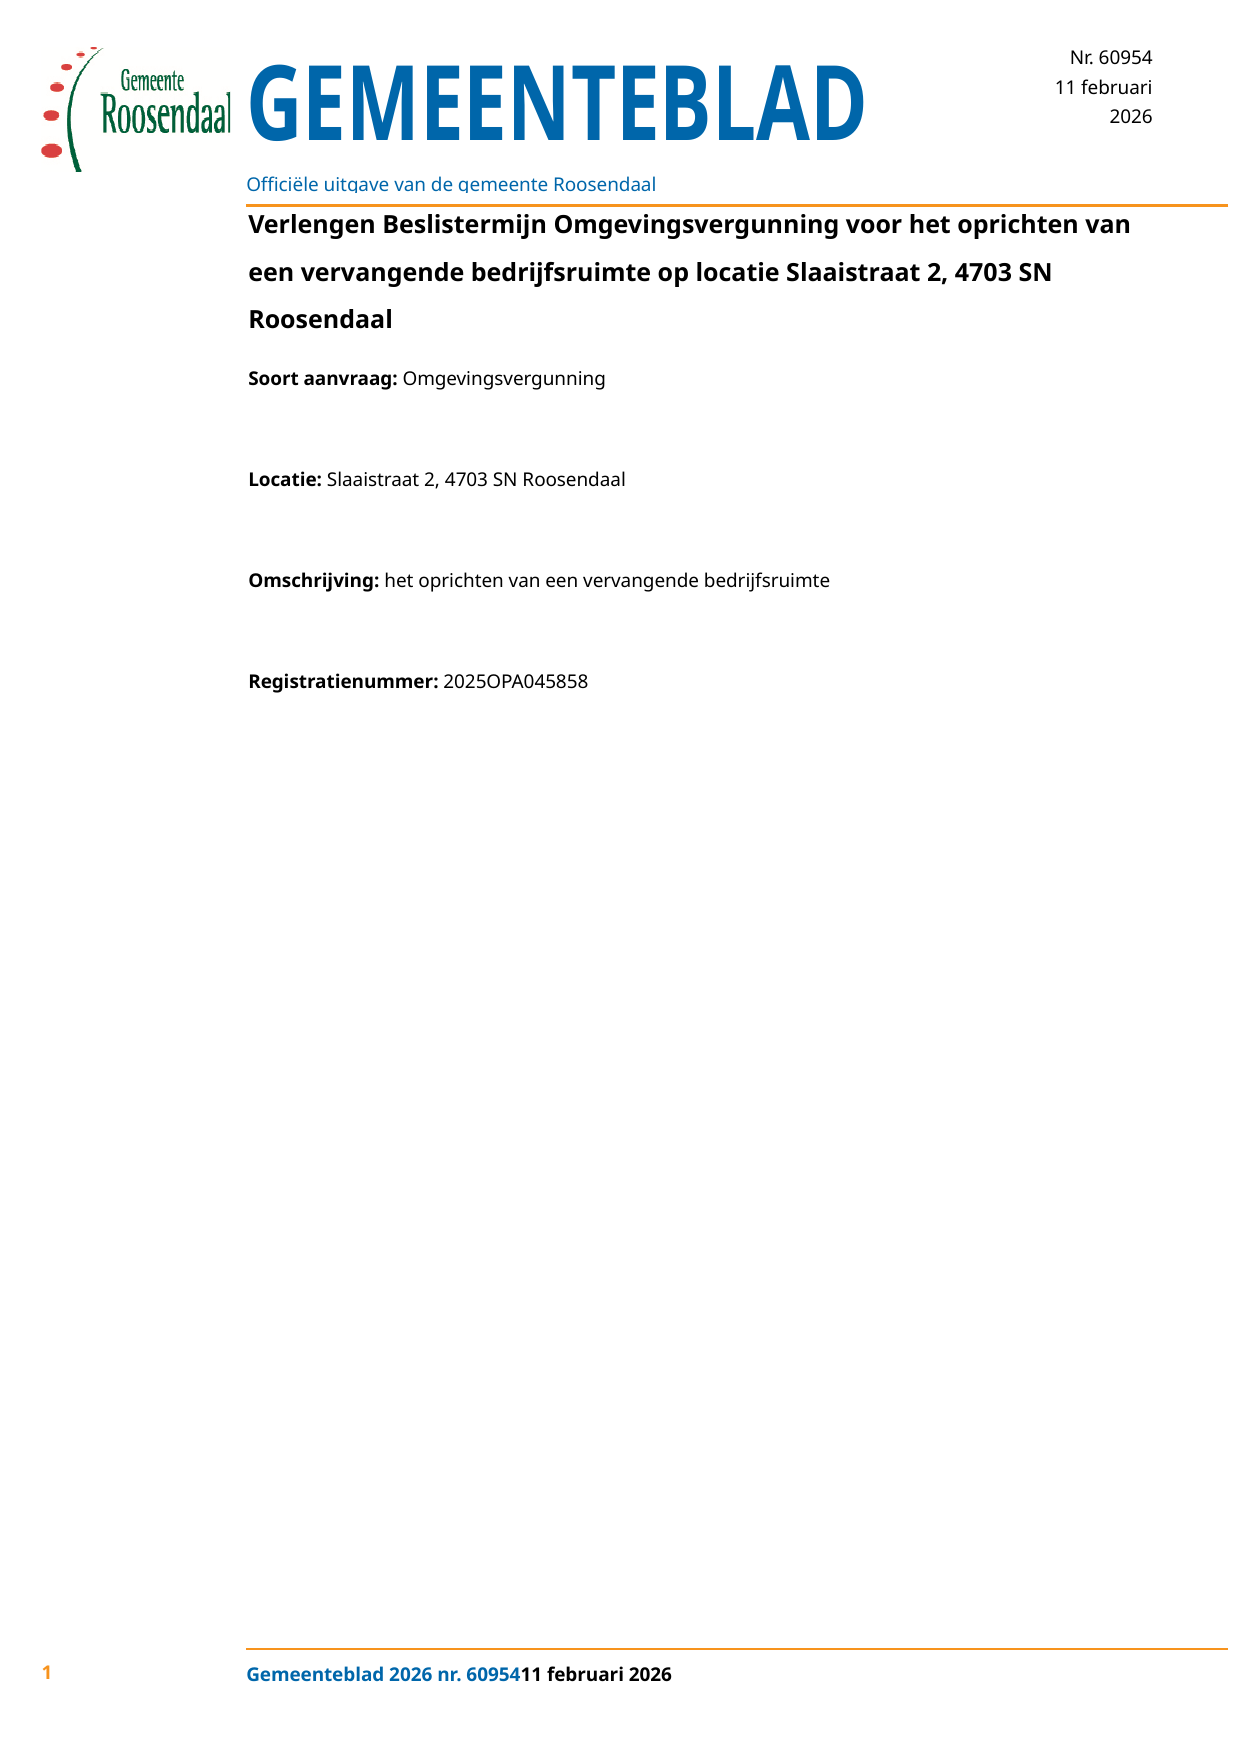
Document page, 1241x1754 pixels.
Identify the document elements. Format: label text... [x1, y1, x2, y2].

text Registratienummer: 2025OPA045858 [248, 668, 1152, 694]
text Soort aanvraag: Omgevingsvergunning [248, 366, 1152, 391]
text Omschrijving: het oprichten van een vervangende bedrijfsruimte [248, 567, 1152, 593]
picture [41, 47, 231, 172]
text Locatie: Slaaistraat 2, 4703 SN Roosendaal [248, 466, 1152, 492]
text Verlengen Beslistermijn Omgevingsvergunning voor het oprichten van een vervangende bedrijfsruimte op locatie Slaaistraat 2, 4703 SN Roosendaal [248, 207, 1152, 336]
